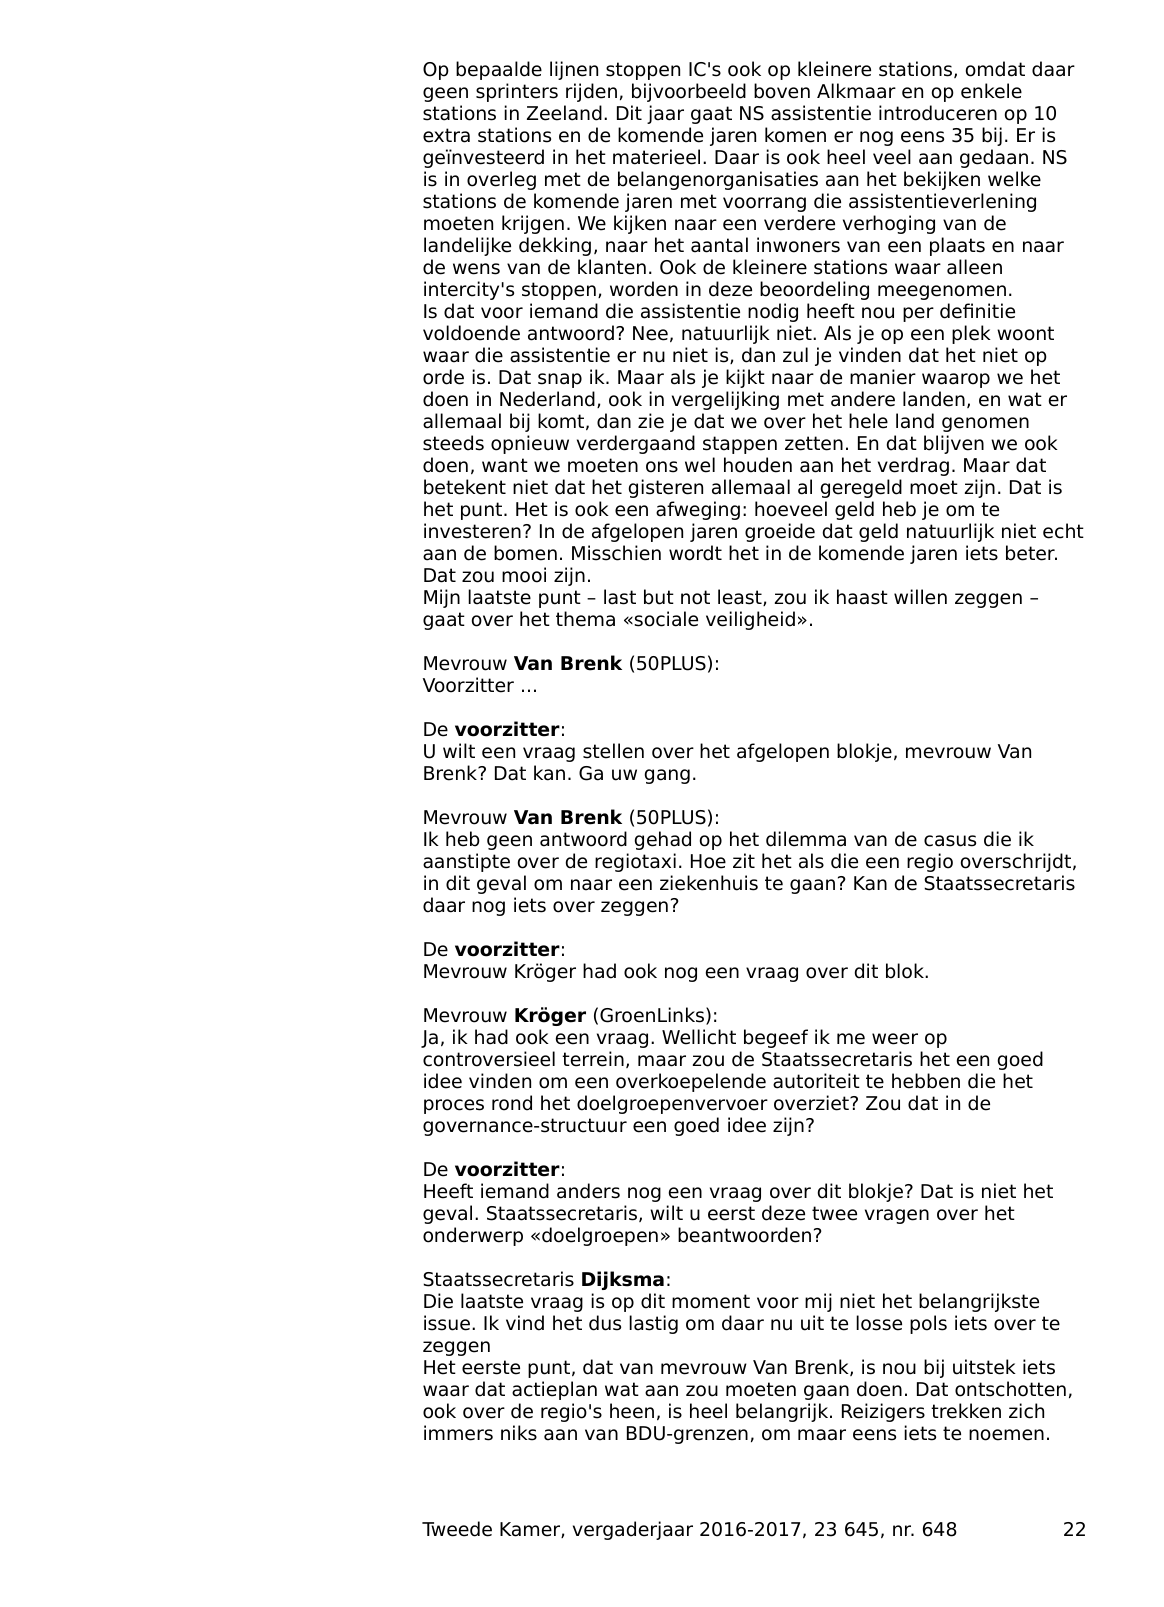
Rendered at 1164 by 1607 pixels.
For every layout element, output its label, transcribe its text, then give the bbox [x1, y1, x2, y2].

text De voorzitter: [422, 939, 1087, 961]
text Mevrouw Van Brenk (50PLUS): [422, 807, 1087, 829]
text Mijn laatste punt – last but not least, zou ik haast willen zeggen – gaat over het thema «sociale veiligheid». [422, 587, 1087, 631]
text Mevrouw Kröger (GroenLinks): [422, 1005, 1087, 1027]
text De voorzitter: [422, 719, 1087, 741]
text Voorzitter ... [422, 675, 1087, 697]
text Ja, ik had ook een vraag. Wellicht begeef ik me weer op controversieel terrein, maar zou de Staatssecretaris het een goed idee vinden om een overkoepelende autoriteit te hebben die het proces rond het doelgroepenvervoer overziet? Zou dat in de governance-structuur een goed idee zijn? [422, 1027, 1087, 1137]
text Mevrouw Van Brenk (50PLUS): [422, 653, 1087, 675]
text Mevrouw Kröger had ook nog een vraag over dit blok. [422, 961, 1087, 983]
text Staatssecretaris Dijksma: [422, 1269, 1087, 1291]
text Op bepaalde lijnen stoppen IC's ook op kleinere stations, omdat daar geen sprinters rijden, bijvoorbeeld boven Alkmaar en op enkele stations in Zeeland. Dit jaar gaat NS assistentie introduceren op 10 extra stations en de komende jaren komen er nog eens 35 bij. Er is geïnvesteerd in het materieel. Daar is ook heel veel aan gedaan. NS is in overleg met de belangenorganisaties aan het bekijken welke stations de komende jaren met voorrang die assistentieverlening moeten krijgen. We kijken naar een verdere verhoging van de landelijke dekking, naar het aantal inwoners van een plaats en naar de wens van de klanten. Ook de kleinere stations waar alleen intercity's stoppen, worden in deze beoordeling meegenomen. [422, 59, 1087, 301]
text Die laatste vraag is op dit moment voor mij niet het belangrijkste issue. Ik vind het dus lastig om daar nu uit te losse pols iets over te zeggen [422, 1291, 1087, 1357]
text Ik heb geen antwoord gehad op het dilemma van de casus die ik aanstipte over de regiotaxi. Hoe zit het als die een regio overschrijdt, in dit geval om naar een ziekenhuis te gaan? Kan de Staatssecretaris daar nog iets over zeggen? [422, 829, 1087, 917]
text Heeft iemand anders nog een vraag over dit blokje? Dat is niet het geval. Staatssecretaris, wilt u eerst deze twee vragen over het onderwerp «doelgroepen» beantwoorden? [422, 1181, 1087, 1247]
text Is dat voor iemand die assistentie nodig heeft nou per definitie voldoende antwoord? Nee, natuurlijk niet. Als je op een plek woont waar die assistentie er nu niet is, dan zul je vinden dat het niet op orde is. Dat snap ik. Maar als je kijkt naar de manier waarop we het doen in Nederland, ook in vergelijking met andere landen, en wat er allemaal bij komt, dan zie je dat we over het hele land genomen steeds opnieuw verdergaand stappen zetten. En dat blijven we ook doen, want we moeten ons wel houden aan het verdrag. Maar dat betekent niet dat het gisteren allemaal al geregeld moet zijn. Dat is het punt. Het is ook een afweging: hoeveel geld heb je om te investeren? In de afgelopen jaren groeide dat geld natuurlijk niet echt aan de bomen. Misschien wordt het in de komende jaren iets beter. Dat zou mooi zijn. [422, 301, 1087, 587]
text De voorzitter: [422, 1159, 1087, 1181]
text Het eerste punt, dat van mevrouw Van Brenk, is nou bij uitstek iets waar dat actieplan wat aan zou moeten gaan doen. Dat ontschotten, ook over de regio's heen, is heel belangrijk. Reizigers trekken zich immers niks aan van BDU-grenzen, om maar eens iets te noemen. [422, 1357, 1087, 1445]
text U wilt een vraag stellen over het afgelopen blokje, mevrouw Van Brenk? Dat kan. Ga uw gang. [422, 741, 1087, 785]
